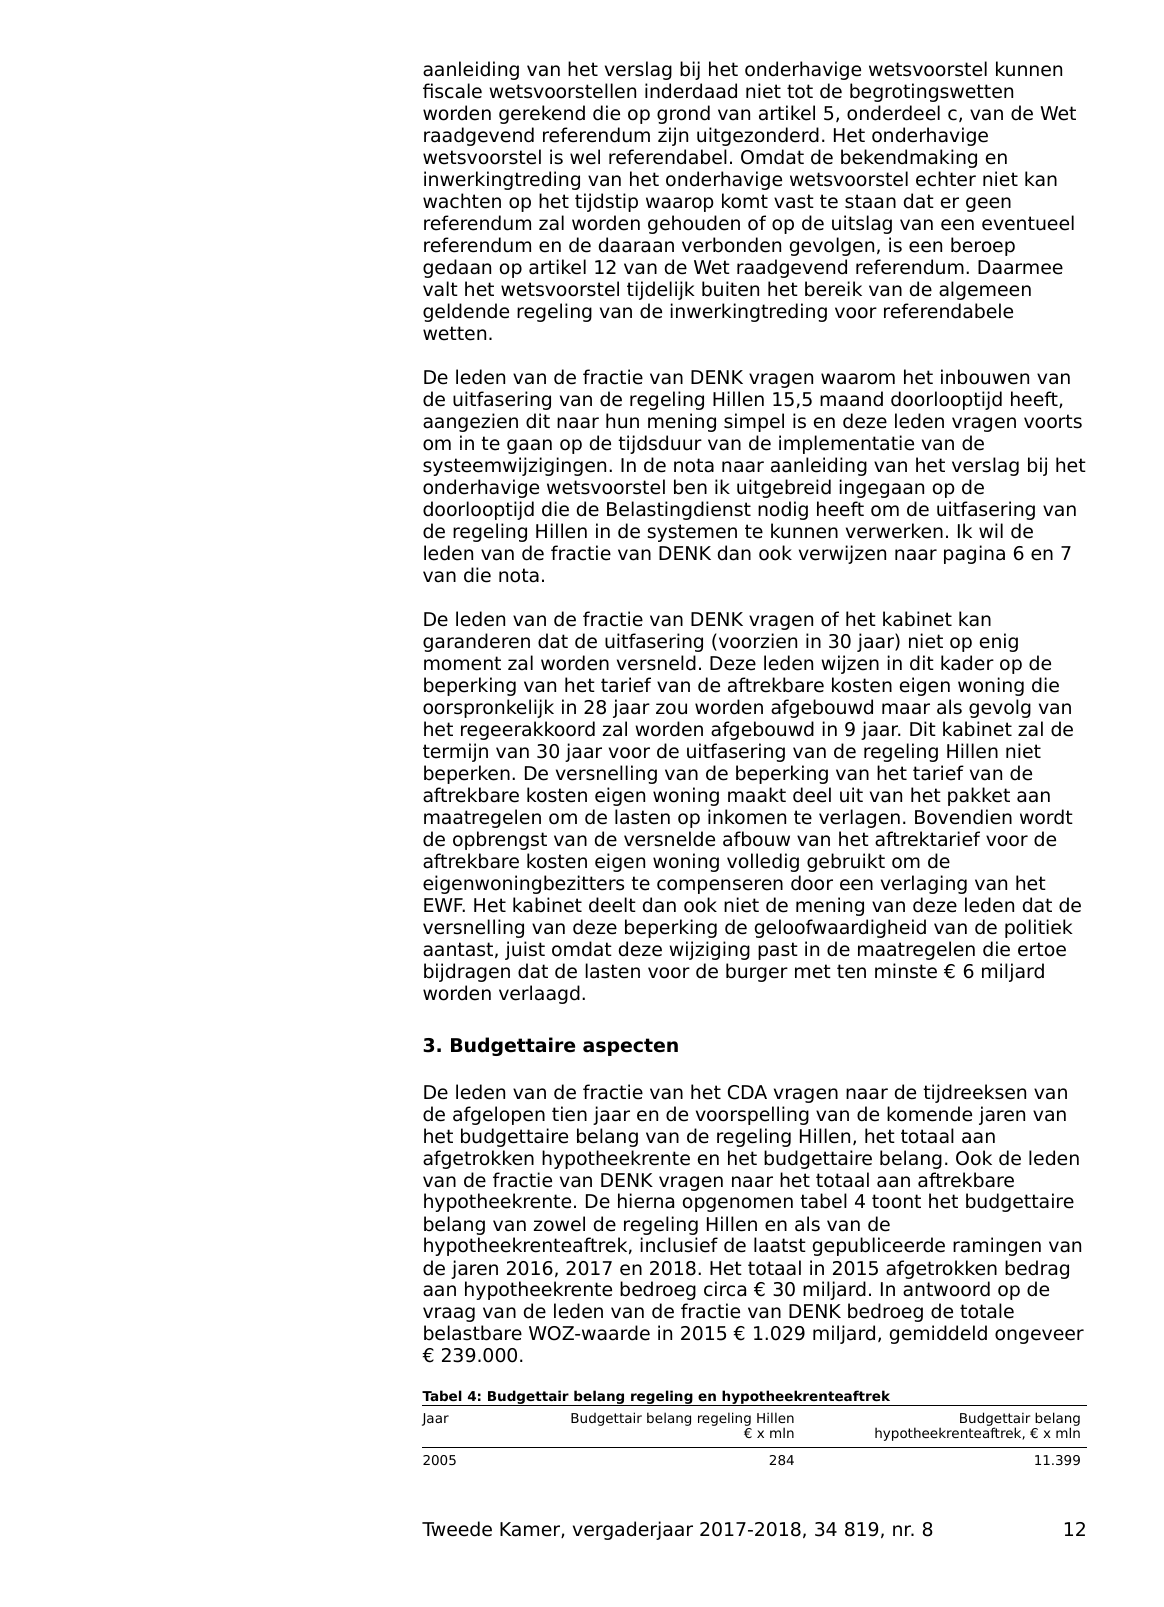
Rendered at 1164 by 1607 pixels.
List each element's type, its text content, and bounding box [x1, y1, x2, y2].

table_cell Budgettair belang hypotheekrenteaftrek, € x mln [800, 1406, 1087, 1447]
table_cell Budgettair belang regeling Hillen € x mln [521, 1406, 800, 1447]
subtitle 3. Budgettaire aspecten [422, 1034, 1087, 1057]
text De leden van de fractie van DENK vragen waarom het inbouwen van de uitfasering van de regeling Hillen 15,5 maand doorlooptijd heeft, aangezien dit naar hun mening simpel is en deze leden vragen voorts om in te gaan op de tijdsduur van de implementatie van de systeemwijzigingen. In de nota naar aanleiding van het verslag bij het onderhavige wetsvoorstel ben ik uitgebreid ingegaan op de doorlooptijd die de Belastingdienst nodig heeft om de uitfasering van de regeling Hillen in de systemen te kunnen verwerken. Ik wil de leden van de fractie van DENK dan ook verwijzen naar pagina 6 en 7 van die nota. [422, 367, 1087, 587]
table_header Tabel 4: Budgettair belang regeling en hypotheekrenteaftrek [422, 1389, 1087, 1405]
text aanleiding van het verslag bij het onderhavige wetsvoorstel kunnen fiscale wetsvoorstellen inderdaad niet tot de begrotingswetten worden gerekend die op grond van artikel 5, onderdeel c, van de Wet raadgevend referendum zijn uitgezonderd. Het onderhavige wetsvoorstel is wel referendabel. Omdat de bekendmaking en inwerkingtreding van het onderhavige wetsvoorstel echter niet kan wachten op het tijdstip waarop komt vast te staan dat er geen referendum zal worden gehouden of op de uitslag van een eventueel referendum en de daaraan verbonden gevolgen, is een beroep gedaan op artikel 12 van de Wet raadgevend referendum. Daarmee valt het wetsvoorstel tijdelijk buiten het bereik van de algemeen geldende regeling van de inwerkingtreding voor referendabele wetten. [422, 59, 1087, 345]
table_cell 2005 [422, 1448, 521, 1468]
table_cell 11.399 [800, 1448, 1087, 1468]
text De leden van de fractie van DENK vragen of het kabinet kan garanderen dat de uitfasering (voorzien in 30 jaar) niet op enig moment zal worden versneld. Deze leden wijzen in dit kader op de beperking van het tarief van de aftrekbare kosten eigen woning die oorspronkelijk in 28 jaar zou worden afgebouwd maar als gevolg van het regeerakkoord zal worden afgebouwd in 9 jaar. Dit kabinet zal de termijn van 30 jaar voor de uitfasering van de regeling Hillen niet beperken. De versnelling van de beperking van het tarief van de aftrekbare kosten eigen woning maakt deel uit van het pakket aan maatregelen om de lasten op inkomen te verlagen. Bovendien wordt de opbrengst van de versnelde afbouw van het aftrektarief voor de aftrekbare kosten eigen woning volledig gebruikt om de eigenwoningbezitters te compenseren door een verlaging van het EWF. Het kabinet deelt dan ook niet de mening van deze leden dat de versnelling van deze beperking de geloofwaardigheid van de politiek aantast, juist omdat deze wijziging past in de maatregelen die ertoe bijdragen dat de lasten voor de burger met ten minste € 6 miljard worden verlaagd. [422, 609, 1087, 1004]
table_cell Jaar [422, 1406, 521, 1447]
table_cell 284 [521, 1448, 800, 1468]
text De leden van de fractie van het CDA vragen naar de tijdreeksen van de afgelopen tien jaar en de voorspelling van de komende jaren van het budgettaire belang van de regeling Hillen, het totaal aan afgetrokken hypotheekrente en het budgettaire belang. Ook de leden van de fractie van DENK vragen naar het totaal aan aftrekbare hypotheekrente. De hierna opgenomen tabel 4 toont het budgettaire belang van zowel de regeling Hillen en als van de hypotheekrenteaftrek, inclusief de laatst gepubliceerde ramingen van de jaren 2016, 2017 en 2018. Het totaal in 2015 afgetrokken bedrag aan hypotheekrente bedroeg circa € 30 miljard. In antwoord op de vraag van de leden van de fractie van DENK bedroeg de totale belastbare WOZ-waarde in 2015 € 1.029 miljard, gemiddeld ongeveer € 239.000. [422, 1082, 1087, 1367]
